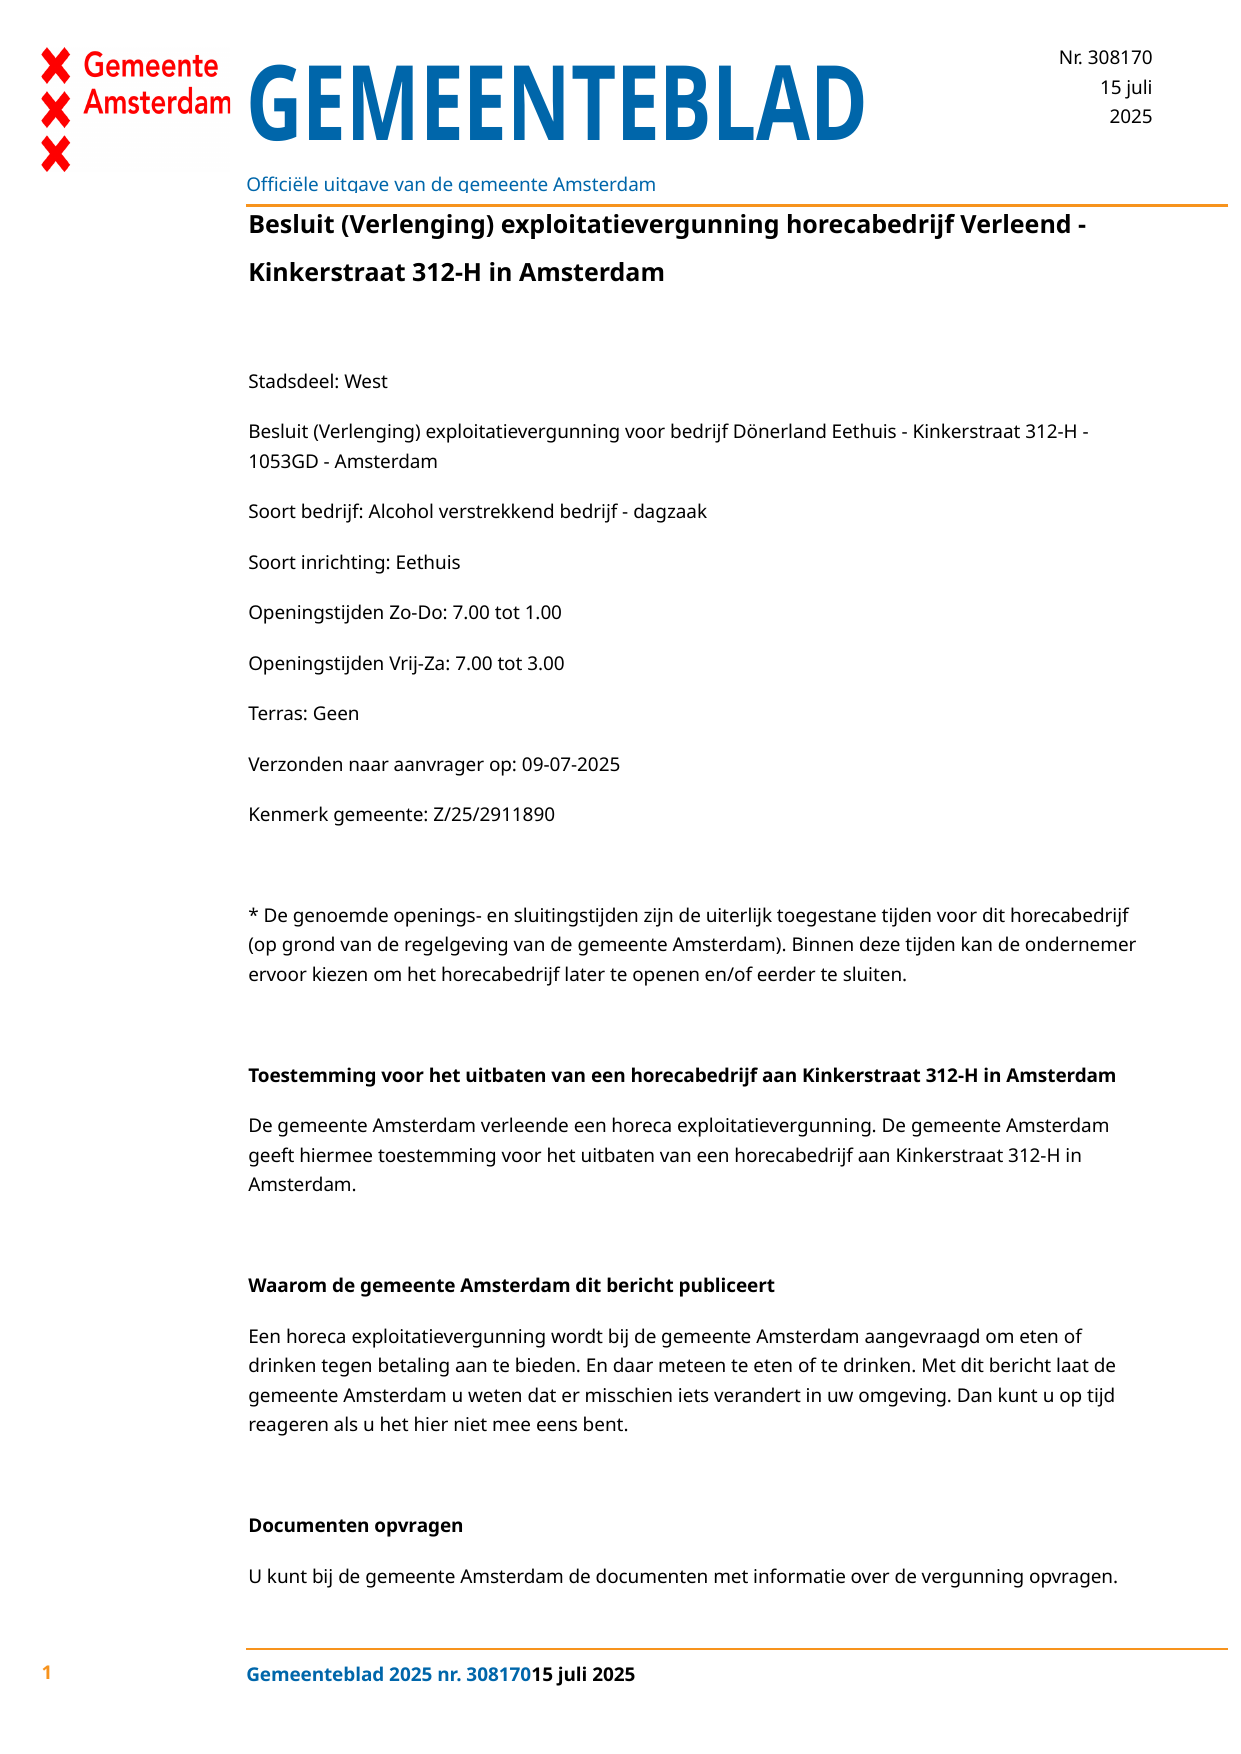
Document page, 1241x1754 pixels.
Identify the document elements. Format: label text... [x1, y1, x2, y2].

text U kunt bij de gemeente Amsterdam de documenten met informatie over de vergunning opvragen. [248, 1563, 1152, 1589]
text Soort inrichting: Eethuis [248, 549, 1152, 575]
text Openingstijden Vrij-Za: 7.00 tot 3.00 [248, 650, 1152, 676]
text Verzonden naar aanvrager op: 09-07-2025 [248, 751, 1152, 777]
text Een horeca exploitatievergunning wordt bij de gemeente Amsterdam aangevraagd om eten of drinken tegen betaling aan te bieden. En daar meteen te eten of te drinken. Met dit bericht laat de gemeente Amsterdam u weten dat er misschien iets verandert in uw omgeving. Dan kunt u op tijd reageren als u het hier niet mee eens bent. [248, 1323, 1152, 1437]
text Soort bedrijf: Alcohol verstrekkend bedrijf - dagzaak [248, 499, 1152, 524]
text * De genoemde openings- en sluitingstijden zijn de uiterlijk toegestane tijden voor dit horecabedrijf (op grond van de regelgeving van de gemeente Amsterdam). Binnen deze tijden kan de ondernemer ervoor kiezen om het horecabedrijf later te openen en/of eerder te sluiten. [248, 902, 1152, 987]
text Documenten opvragen [248, 1512, 1152, 1538]
text Waarom de gemeente Amsterdam dit bericht publiceert [248, 1272, 1152, 1298]
text Terras: Geen [248, 700, 1152, 726]
picture [41, 47, 231, 172]
text Besluit (Verlenging) exploitatievergunning voor bedrijf Dönerland Eethuis - Kinkerstraat 312-H - 1053GD - Amsterdam [248, 419, 1152, 474]
text De gemeente Amsterdam verleende een horeca exploitatievergunning. De gemeente Amsterdam geeft hiermee toestemming voor het uitbaten van een horecabedrijf aan Kinkerstraat 312-H in Amsterdam. [248, 1112, 1152, 1197]
text Stadsdeel: West [248, 368, 1152, 394]
text Openingstijden Zo-Do: 7.00 tot 1.00 [248, 599, 1152, 625]
text Besluit (Verlenging) exploitatievergunning horecabedrijf Verleend - Kinkerstraat 312-H in Amsterdam [248, 207, 1152, 288]
text Toestemming voor het uitbaten van een horecabedrijf aan Kinkerstraat 312-H in Amsterdam [248, 1062, 1152, 1088]
text Kenmerk gemeente: Z/25/2911890 [248, 801, 1152, 827]
